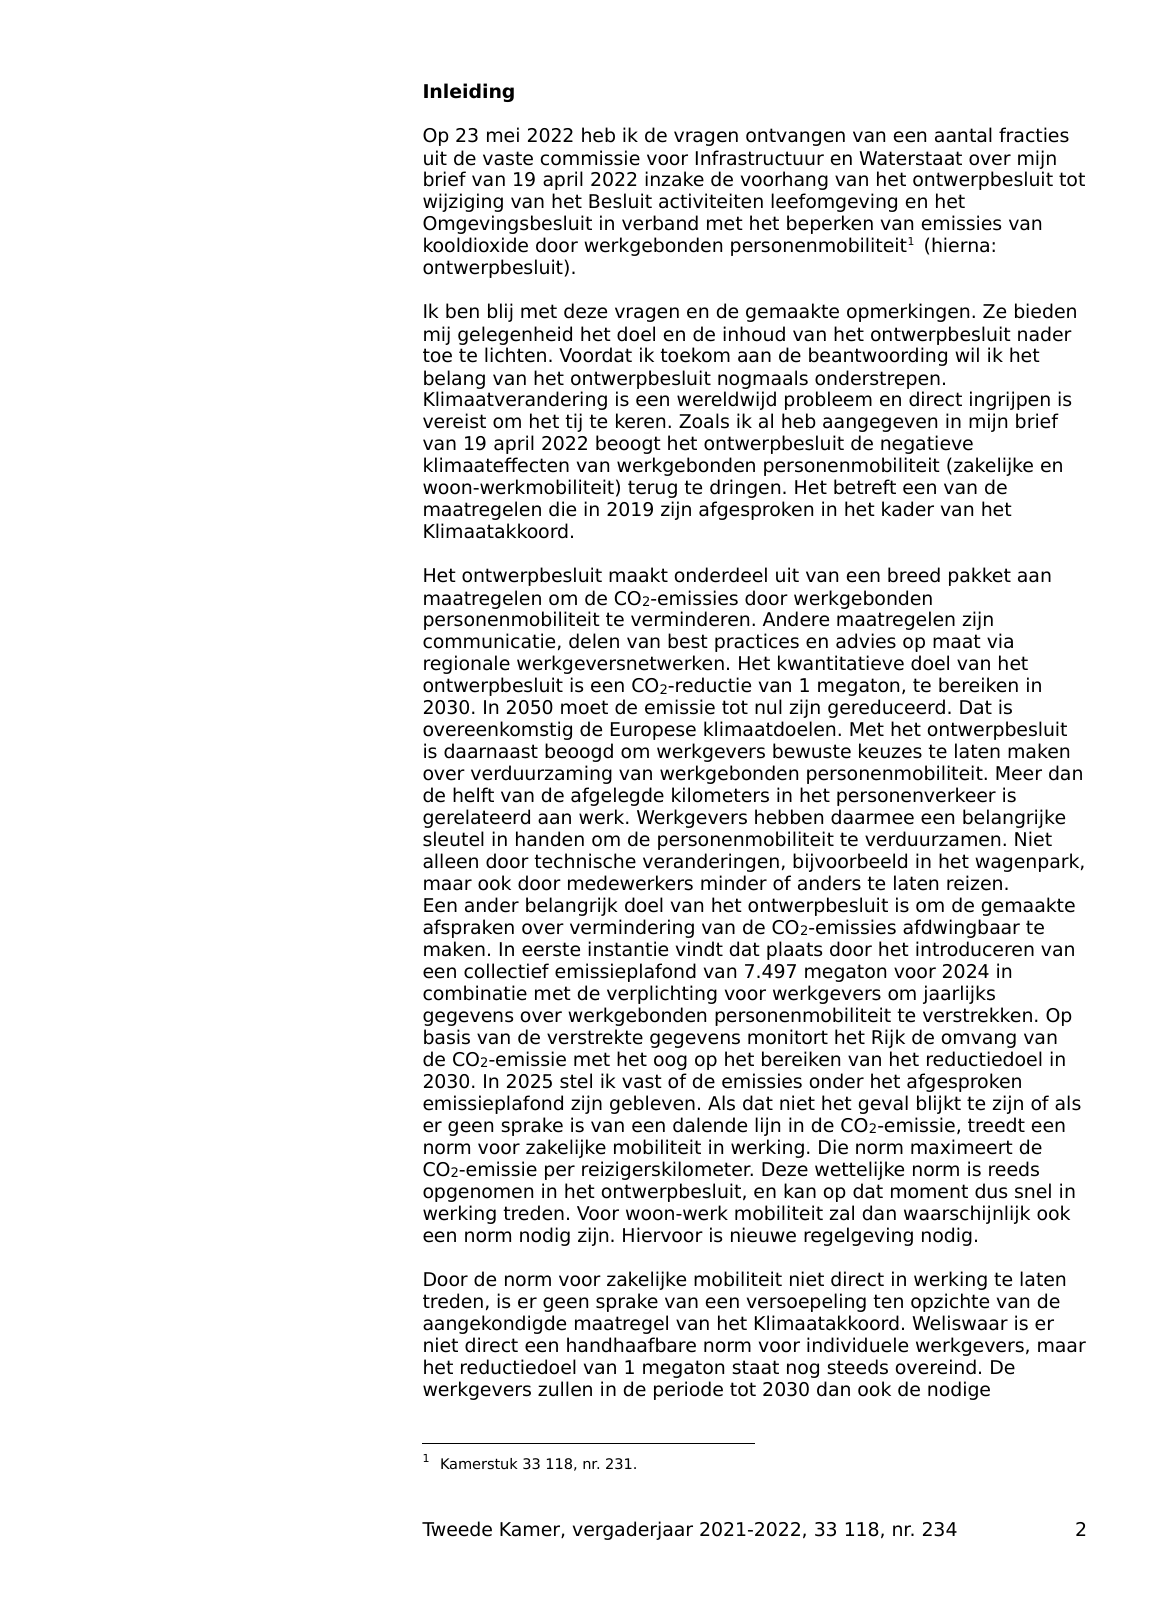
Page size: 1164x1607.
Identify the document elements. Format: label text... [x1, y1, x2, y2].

text Door de norm voor zakelijke mobiliteit niet direct in werking te laten treden, is er geen sprake van een versoepeling ten opzichte van de aangekondigde maatregel van het Klimaatakkoord. Weliswaar is er niet direct een handhaafbare norm voor individuele werkgevers, maar het reductiedoel van 1 megaton staat nog steeds overeind. De werkgevers zullen in de periode tot 2030 dan ook de nodige [422, 1269, 1087, 1401]
text Het ontwerpbesluit maakt onderdeel uit van een breed pakket aan maatregelen om de CO2-emissies door werkgebonden personenmobiliteit te verminderen. Andere maatregelen zijn communicatie, delen van best practices en advies op maat via regionale werkgeversnetwerken. Het kwantitatieve doel van het ontwerpbesluit is een CO2-reductie van 1 megaton, te bereiken in 2030. In 2050 moet de emissie tot nul zijn gereduceerd. Dat is overeenkomstig de Europese klimaatdoelen. Met het ontwerpbesluit is daarnaast beoogd om werkgevers bewuste keuzes te laten maken over verduurzaming van werkgebonden personenmobiliteit. Meer dan de helft van de afgelegde kilometers in het personenverkeer is gerelateerd aan werk. Werkgevers hebben daarmee een belangrijke sleutel in handen om de personenmobiliteit te verduurzamen. Niet alleen door technische veranderingen, bijvoorbeeld in het wagenpark, maar ook door medewerkers minder of anders te laten reizen. [422, 565, 1087, 895]
text Kamerstuk 33 118, nr. 231. [422, 1452, 1087, 1474]
text Op 23 mei 2022 heb ik de vragen ontvangen van een aantal fracties uit de vaste commissie voor Infrastructuur en Waterstaat over mijn brief van 19 april 2022 inzake de voorhang van het ontwerpbesluit tot wijziging van het Besluit activiteiten leefomgeving en het Omgevingsbesluit in verband met het beperken van emissies van kooldioxide door werkgebonden personenmobiliteit (hierna: ontwerpbesluit). [422, 125, 1087, 279]
text Ik ben blij met deze vragen en de gemaakte opmerkingen. Ze bieden mij gelegenheid het doel en de inhoud van het ontwerpbesluit nader toe te lichten. Voordat ik toekom aan de beantwoording wil ik het belang van het ontwerpbesluit nogmaals onderstrepen. Klimaatverandering is een wereldwijd probleem en direct ingrijpen is vereist om het tij te keren. Zoals ik al heb aangegeven in mijn brief van 19 april 2022 beoogt het ontwerpbesluit de negatieve klimaateffecten van werkgebonden personenmobiliteit (zakelijke en woon-werkmobiliteit) terug te dringen. Het betreft een van de maatregelen die in 2019 zijn afgesproken in het kader van het Klimaatakkoord. [422, 301, 1087, 543]
text Een ander belangrijk doel van het ontwerpbesluit is om de gemaakte afspraken over vermindering van de CO2-emissies afdwingbaar te maken. In eerste instantie vindt dat plaats door het introduceren van een collectief emissieplafond van 7.497 megaton voor 2024 in combinatie met de verplichting voor werkgevers om jaarlijks gegevens over werkgebonden personenmobiliteit te verstrekken. Op basis van de verstrekte gegevens monitort het Rijk de omvang van de CO2-emissie met het oog op het bereiken van het reductiedoel in 2030. In 2025 stel ik vast of de emissies onder het afgesproken emissieplafond zijn gebleven. Als dat niet het geval blijkt te zijn of als er geen sprake is van een dalende lijn in de CO2-emissie, treedt een norm voor zakelijke mobiliteit in werking. Die norm maximeert de CO2-emissie per reizigerskilometer. Deze wettelijke norm is reeds opgenomen in het ontwerpbesluit, en kan op dat moment dus snel in werking treden. Voor woon-werk mobiliteit zal dan waarschijnlijk ook een norm nodig zijn. Hiervoor is nieuwe regelgeving nodig. [422, 895, 1087, 1247]
subtitle Inleiding [422, 81, 1087, 103]
